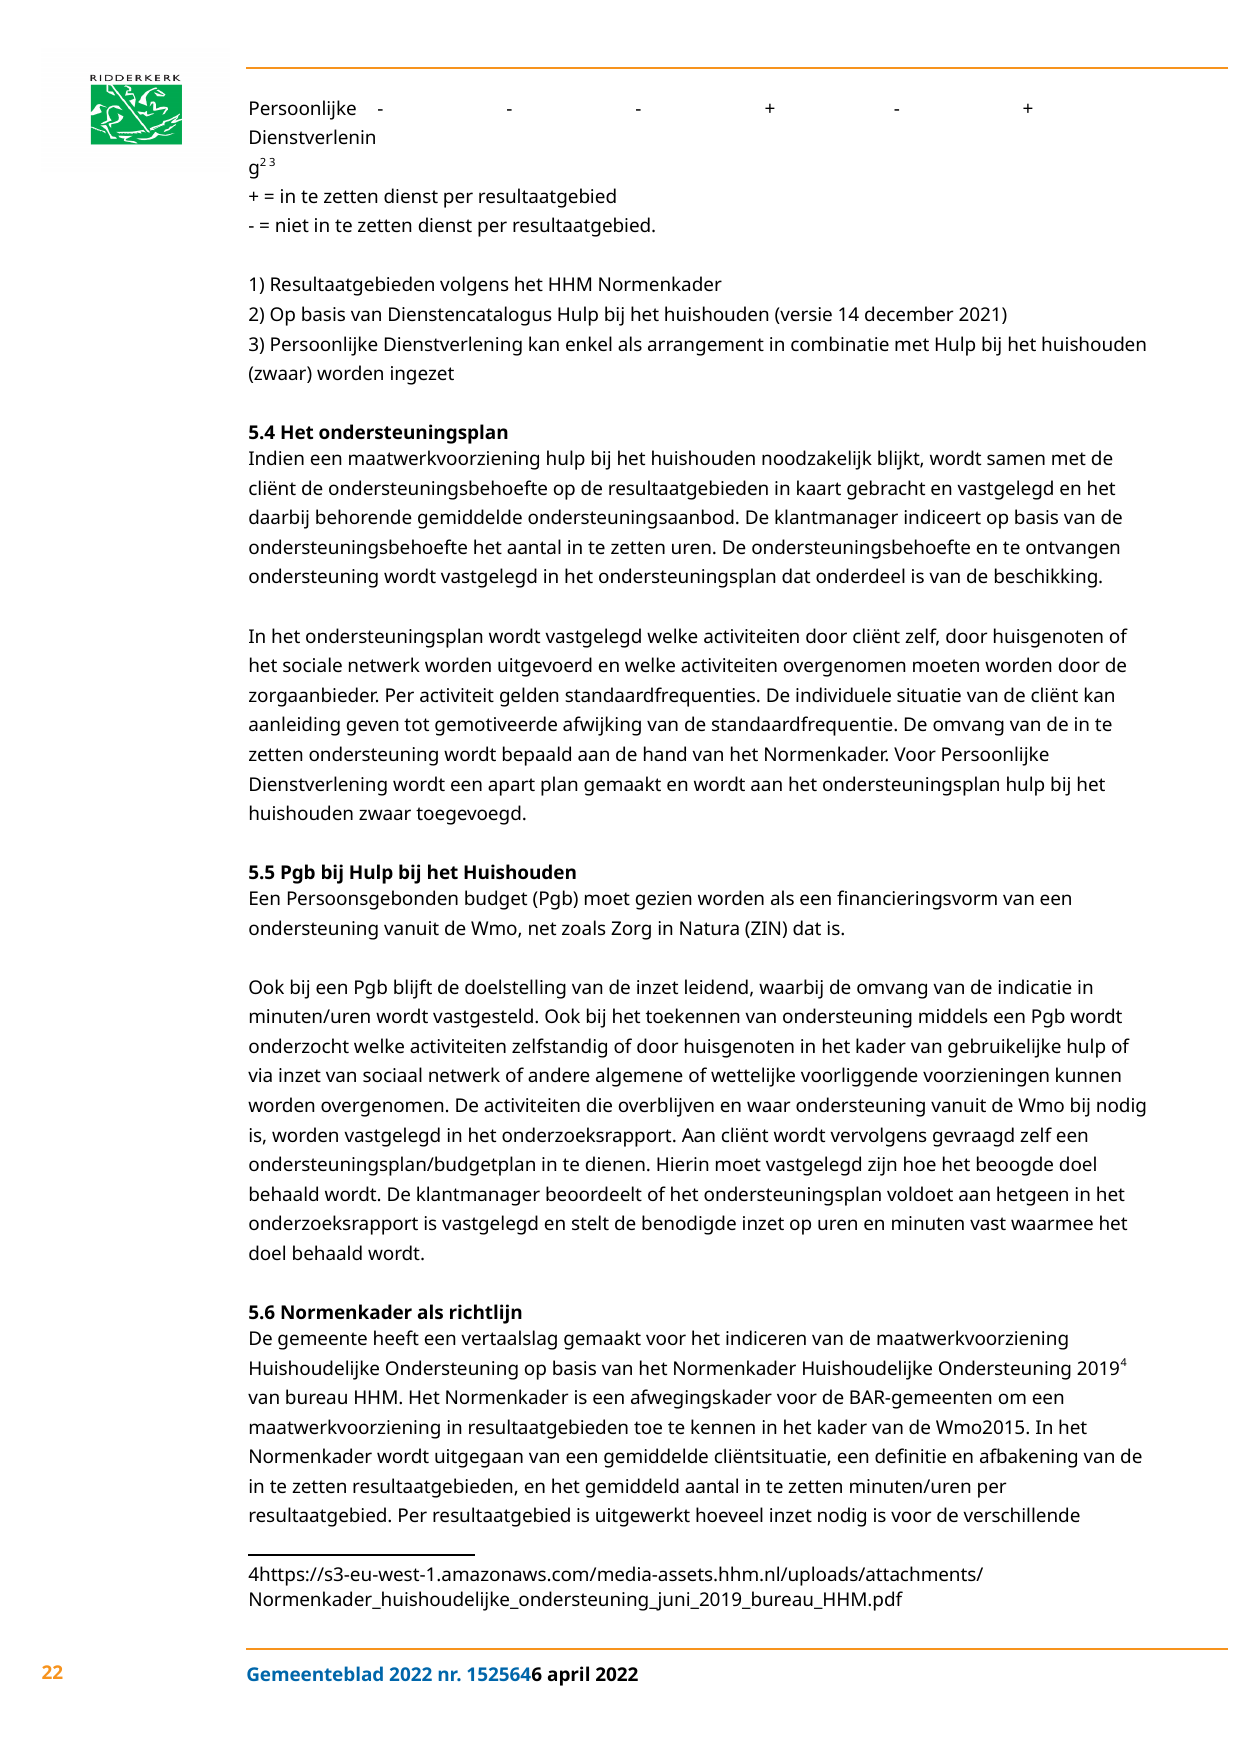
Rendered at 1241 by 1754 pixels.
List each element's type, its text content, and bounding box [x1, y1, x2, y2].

text Indien een maatwerkvoorziening hulp bij het huishouden noodzakelijk blijkt, wordt samen met de cliënt de ondersteuningsbehoefte op de resultaatgebieden in kaart gebracht en vastgelegd en het daarbij behorende gemiddelde ondersteuningsaanbod. De klantmanager indiceert op basis van de ondersteuningsbehoefte het aantal in te zetten uren. De ondersteuningsbehoefte en te ontvangen ondersteuning wordt vastgelegd in het ondersteuningsplan dat onderdeel is van de beschikking. [248, 445, 1152, 589]
text De gemeente heeft een vertaalslag gemaakt voor het indiceren van de maatwerkvoorziening Huishoudelijke Ondersteuning op basis van het Normenkader Huishoudelijke Ondersteuning 2019 van bureau HHM. Het Normenkader is een afwegingskader voor de BAR-gemeenten om een maatwerkvoorziening in resultaatgebieden toe te kennen in het kader van de Wmo2015. In het Normenkader wordt uitgegaan van een gemiddelde cliëntsituatie, een definitie en afbakening van de in te zetten resultaatgebieden, en het gemiddeld aantal in te zetten minuten/uren per resultaatgebied. Per resultaatgebied is uitgewerkt hoeveel inzet nodig is voor de verschillende [248, 1325, 1152, 1528]
table_cell - [894, 95, 1022, 180]
table_cell - [506, 95, 635, 180]
text 5.5 Pgb bij Hulp bij het Huishouden [248, 859, 1152, 885]
text 5.6 Normenkader als richtlijn [248, 1299, 1152, 1325]
picture [41, 47, 231, 172]
text 5.4 Het ondersteuningsplan [248, 419, 1152, 445]
text Een Persoonsgebonden budget (Pgb) moet gezien worden als een financieringsvorm van een ondersteuning vanuit de Wmo, net zoals Zorg in Natura (ZIN) dat is. [248, 885, 1152, 941]
text 3) Persoonlijke Dienstverlening kan enkel als arrangement in combinatie met Hulp bij het huishouden (zwaar) worden ingezet [248, 331, 1152, 386]
text Ook bij een Pgb blijft de doelstelling van de inzet leidend, waarbij de omvang van de indicatie in minuten/uren wordt vastgesteld. Ook bij het toekennen van ondersteuning middels een Pgb wordt onderzocht welke activiteiten zelfstandig of door huisgenoten in het kader van gebruikelijke hulp of via inzet van sociaal netwerk of andere algemene of wettelijke voorliggende voorzieningen kunnen worden overgenomen. De activiteiten die overblijven en waar ondersteuning vanuit de Wmo bij nodig is, worden vastgelegd in het onderzoeksrapport. Aan cliënt wordt vervolgens gevraagd zelf een ondersteuningsplan/budgetplan in te dienen. Hierin moet vastgelegd zijn hoe het beoogde doel behaald wordt. De klantmanager beoordeelt of het ondersteuningsplan voldoet aan hetgeen in het onderzoeksrapport is vastgelegd en stelt de benodigde inzet op uren en minuten vast waarmee het doel behaald wordt. [248, 974, 1152, 1266]
text In het ondersteuningsplan wordt vastgelegd welke activiteiten door cliënt zelf, door huisgenoten of het sociale netwerk worden uitgevoerd en welke activiteiten overgenomen moeten worden door de zorgaanbieder. Per activiteit gelden standaardfrequenties. De individuele situatie van de cliënt kan aanleiding geven tot gemotiveerde afwijking van de standaardfrequentie. De omvang van de in te zetten ondersteuning wordt bepaald aan de hand van het Normenkader. Voor Persoonlijke Dienstverlening wordt een apart plan gemaakt en wordt aan het ondersteuningsplan hulp bij het huishouden zwaar toegevoegd. [248, 623, 1152, 826]
table_cell + [1023, 95, 1152, 180]
table_cell - [377, 95, 506, 180]
text + = in te zetten dienst per resultaatgebied [248, 183, 1152, 209]
text https://s3-eu-west-1.amazonaws.com/media-assets.hhm.nl/uploads/attachments/Normenkader_huishoudelijke_ondersteuning_juni_2019_bureau_HHM.pdf [248, 1561, 1152, 1612]
text - = niet in te zetten dienst per resultaatgebied. [248, 212, 1152, 238]
text 2) Op basis van Dienstencatalogus Hulp bij het huishouden (versie 14 december 2021) [248, 301, 1152, 327]
text 1) Resultaatgebieden volgens het HHM Normenkader [248, 272, 1152, 297]
table_cell + [764, 95, 893, 180]
table_cell Persoonlijke Dienstverlening2 3 [248, 95, 377, 180]
table_cell - [635, 95, 764, 180]
